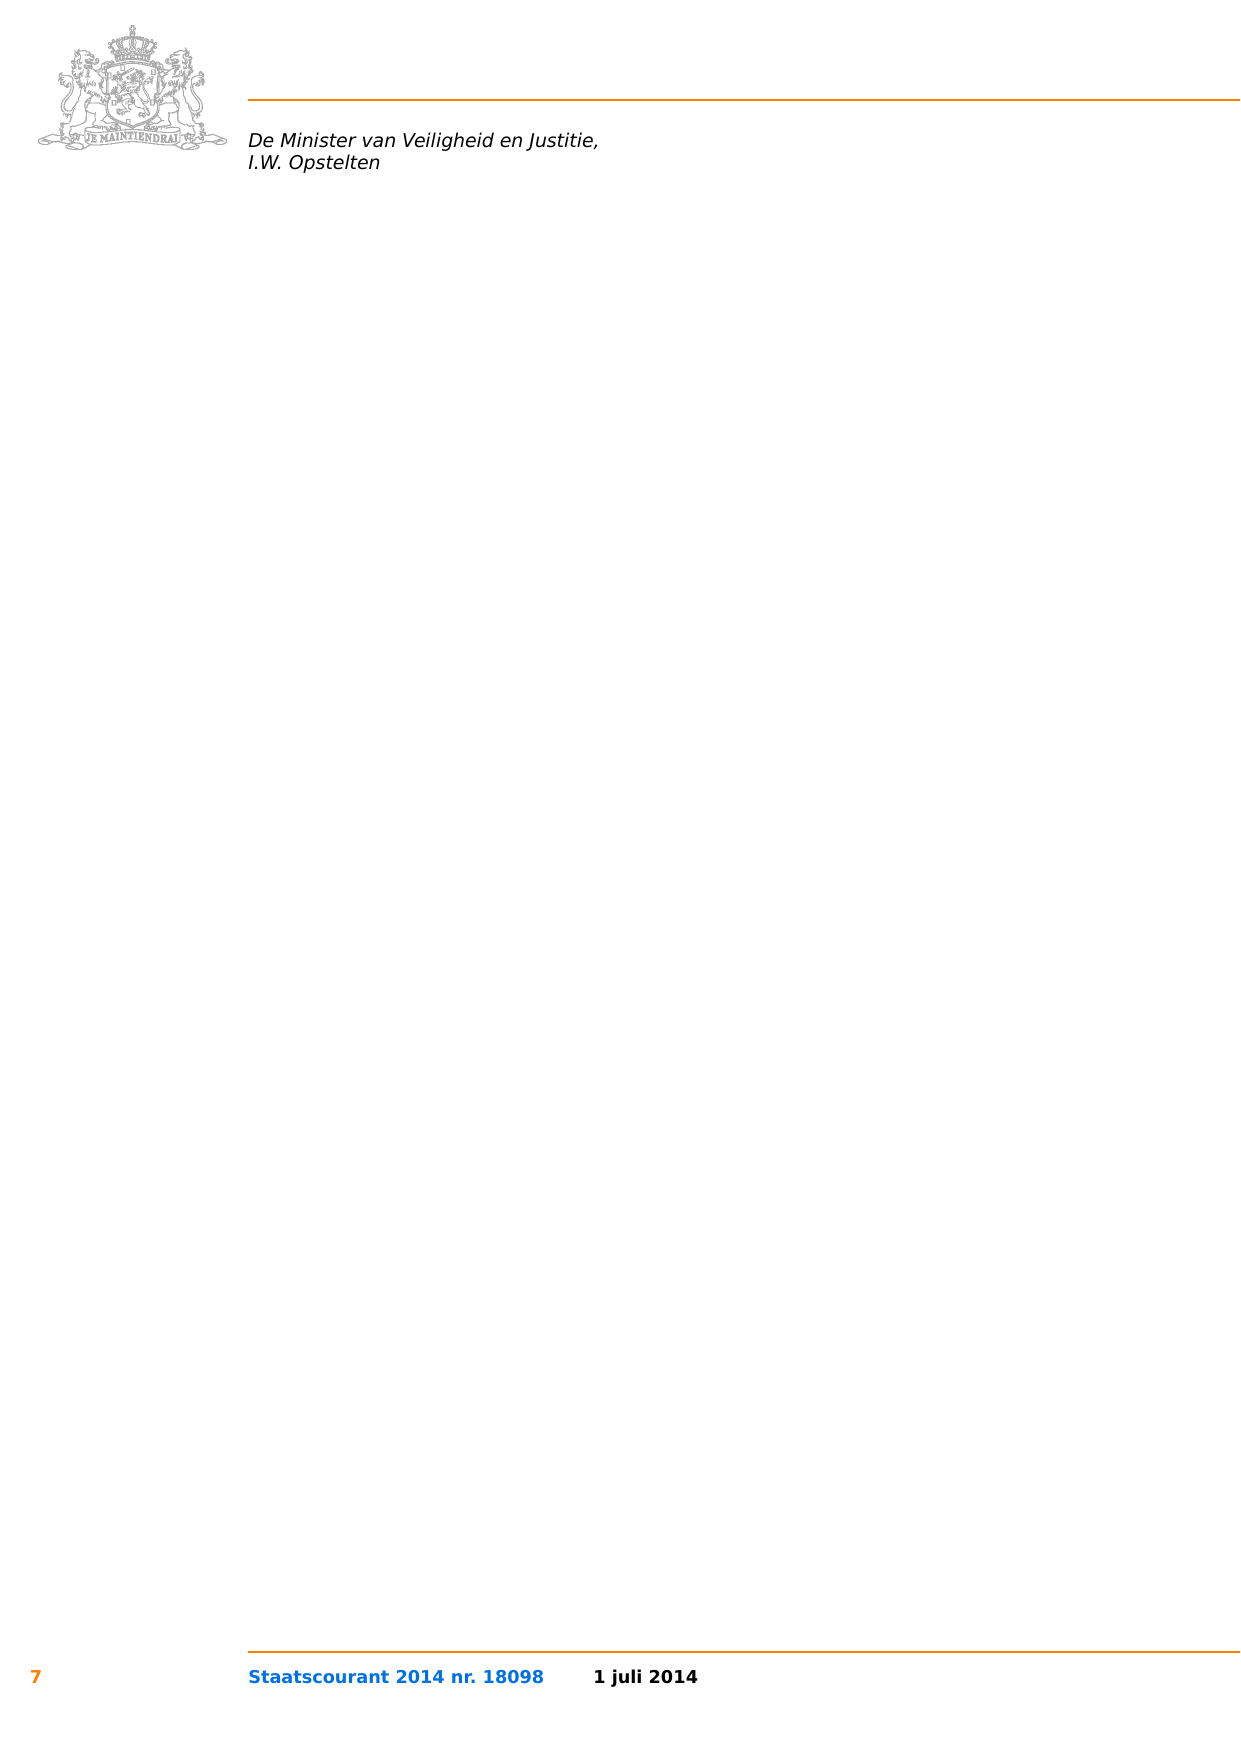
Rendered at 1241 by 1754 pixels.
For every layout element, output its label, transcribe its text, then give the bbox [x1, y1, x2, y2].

picture [38, 25, 227, 150]
text De Minister van Veiligheid en Justitie, I.W. Opstelten [248, 130, 1163, 174]
